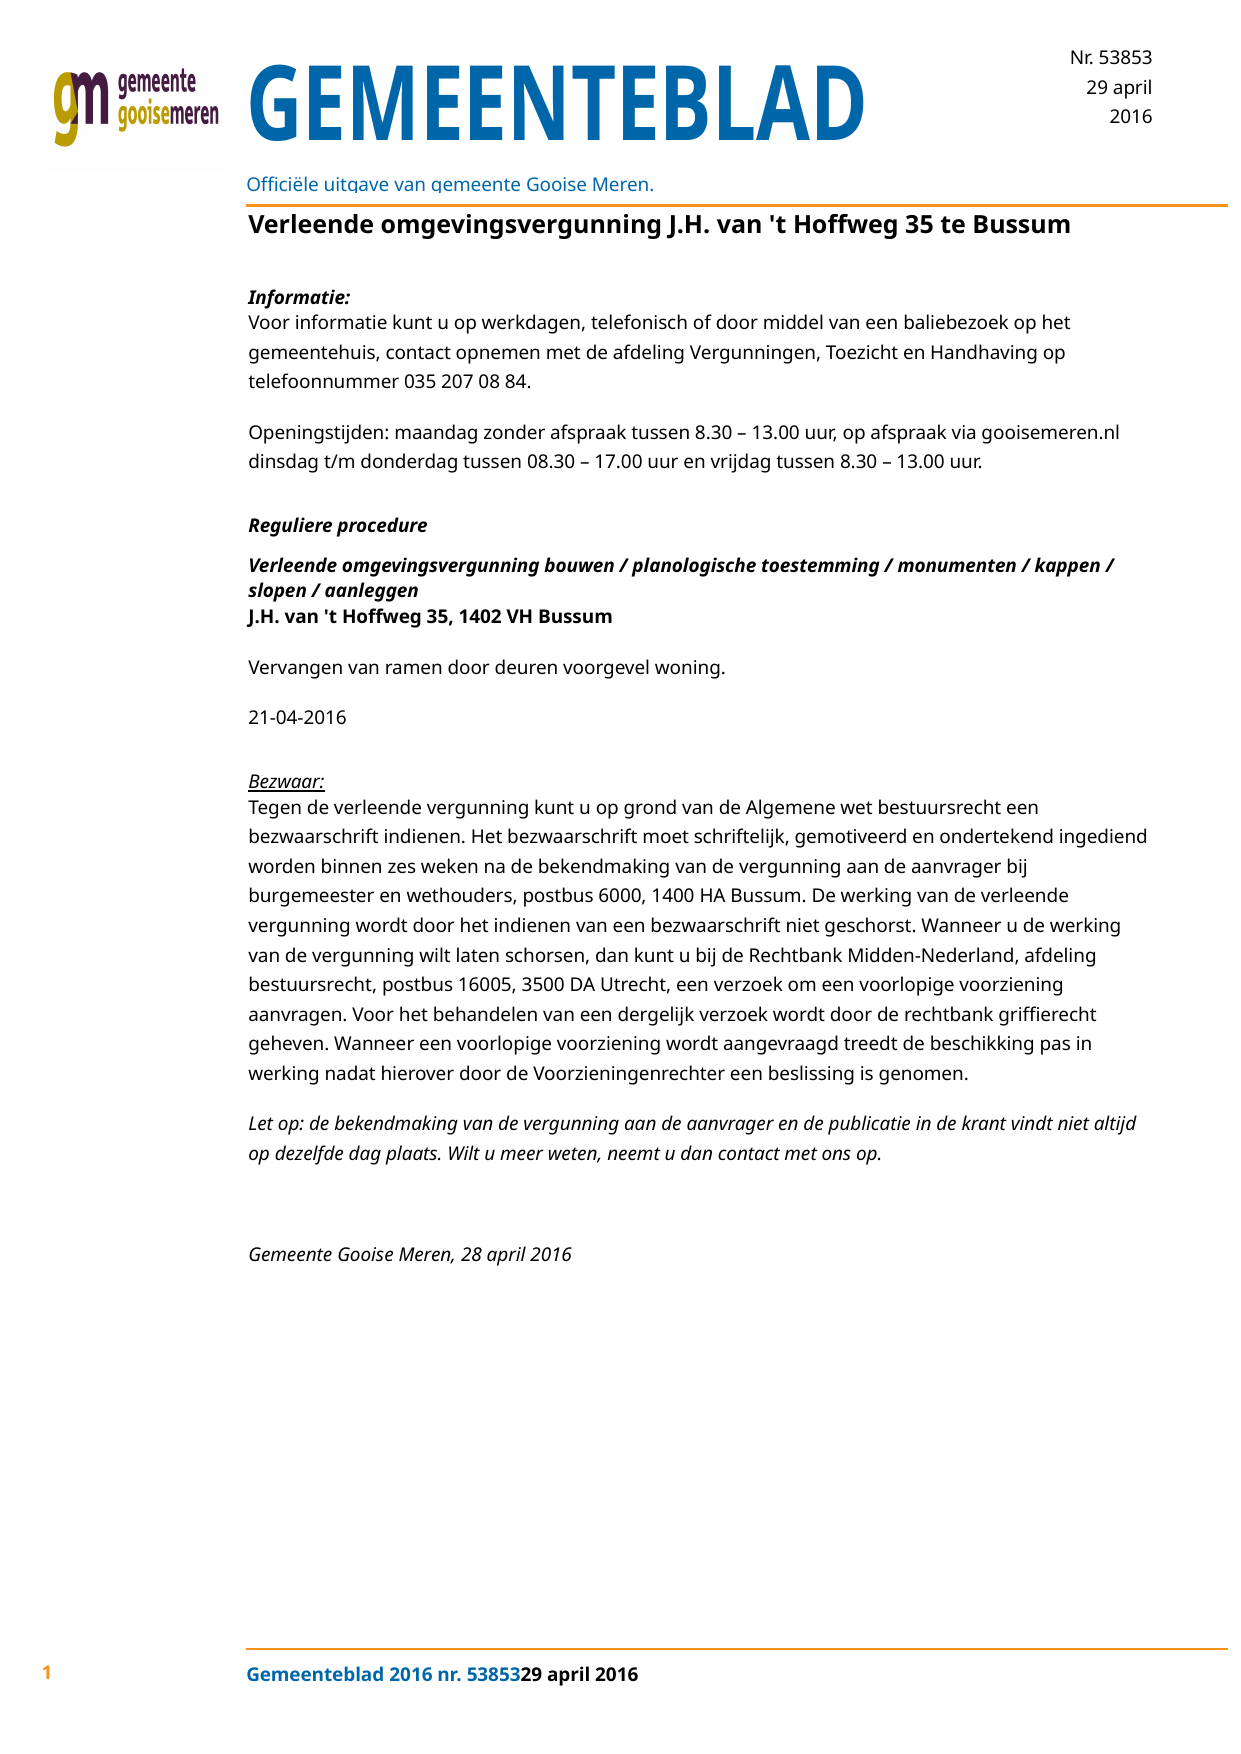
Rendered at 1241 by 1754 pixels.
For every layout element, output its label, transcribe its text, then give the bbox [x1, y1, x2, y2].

text Bezwaar: [248, 768, 1152, 794]
text Verleende omgevingsvergunning bouwen / planologische toestemming / monumenten / kappen / slopen / aanleggen [248, 552, 1152, 603]
text Informatie: [248, 284, 1152, 309]
text Openingstijden: maandag zonder afspraak tussen 8.30 – 13.00 uur, op afspraak via gooisemeren.nl dinsdag t/m donderdag tussen 08.30 – 17.00 uur en vrijdag tussen 8.30 – 13.00 uur. [248, 419, 1152, 474]
picture [41, 47, 231, 172]
text Verleende omgevingsvergunning J.H. van 't Hoffweg 35 te Bussum [248, 207, 1152, 241]
text J.H. van 't Hoffweg 35, 1402 VH Bussum [248, 603, 1152, 629]
text Tegen de verleende vergunning kunt u op grond van de Algemene wet bestuursrecht een bezwaarschrift indienen. Het bezwaarschrift moet schriftelijk, gemotiveerd en ondertekend ingediend worden binnen zes weken na de bekendmaking van de vergunning aan de aanvrager bij burgemeester en wethouders, postbus 6000, 1400 HA Bussum. De werking van de verleende vergunning wordt door het indienen van een bezwaarschrift niet geschorst. Wanneer u de werking van de vergunning wilt laten schorsen, dan kunt u bij de Rechtbank Midden-Nederland, afdeling bestuursrecht, postbus 16005, 3500 DA Utrecht, een verzoek om een voorlopige voorziening aanvragen. Voor het behandelen van een dergelijk verzoek wordt door de rechtbank griffierecht geheven. Wanneer een voorlopige voorziening wordt aangevraagd treedt de beschikking pas in werking nadat hierover door de Voorzieningenrechter een beslissing is genomen. [248, 794, 1152, 1086]
text Let op: de bekendmaking van de vergunning aan de aanvrager en de publicatie in de krant vindt niet altijd op dezelfde dag plaats. Wilt u meer weten, neemt u dan contact met ons op. [248, 1111, 1152, 1166]
text Reguliere procedure [248, 513, 1152, 538]
text 21-04-2016 [248, 704, 1152, 730]
text Vervangen van ramen door deuren voorgevel woning. [248, 654, 1152, 679]
text Gemeente Gooise Meren, 28 april 2016 [248, 1241, 1152, 1267]
text Voor informatie kunt u op werkdagen, telefonisch of door middel van een baliebezoek op het gemeentehuis, contact opnemen met de afdeling Vergunningen, Toezicht en Handhaving op telefoonnummer 035 207 08 84. [248, 309, 1152, 394]
